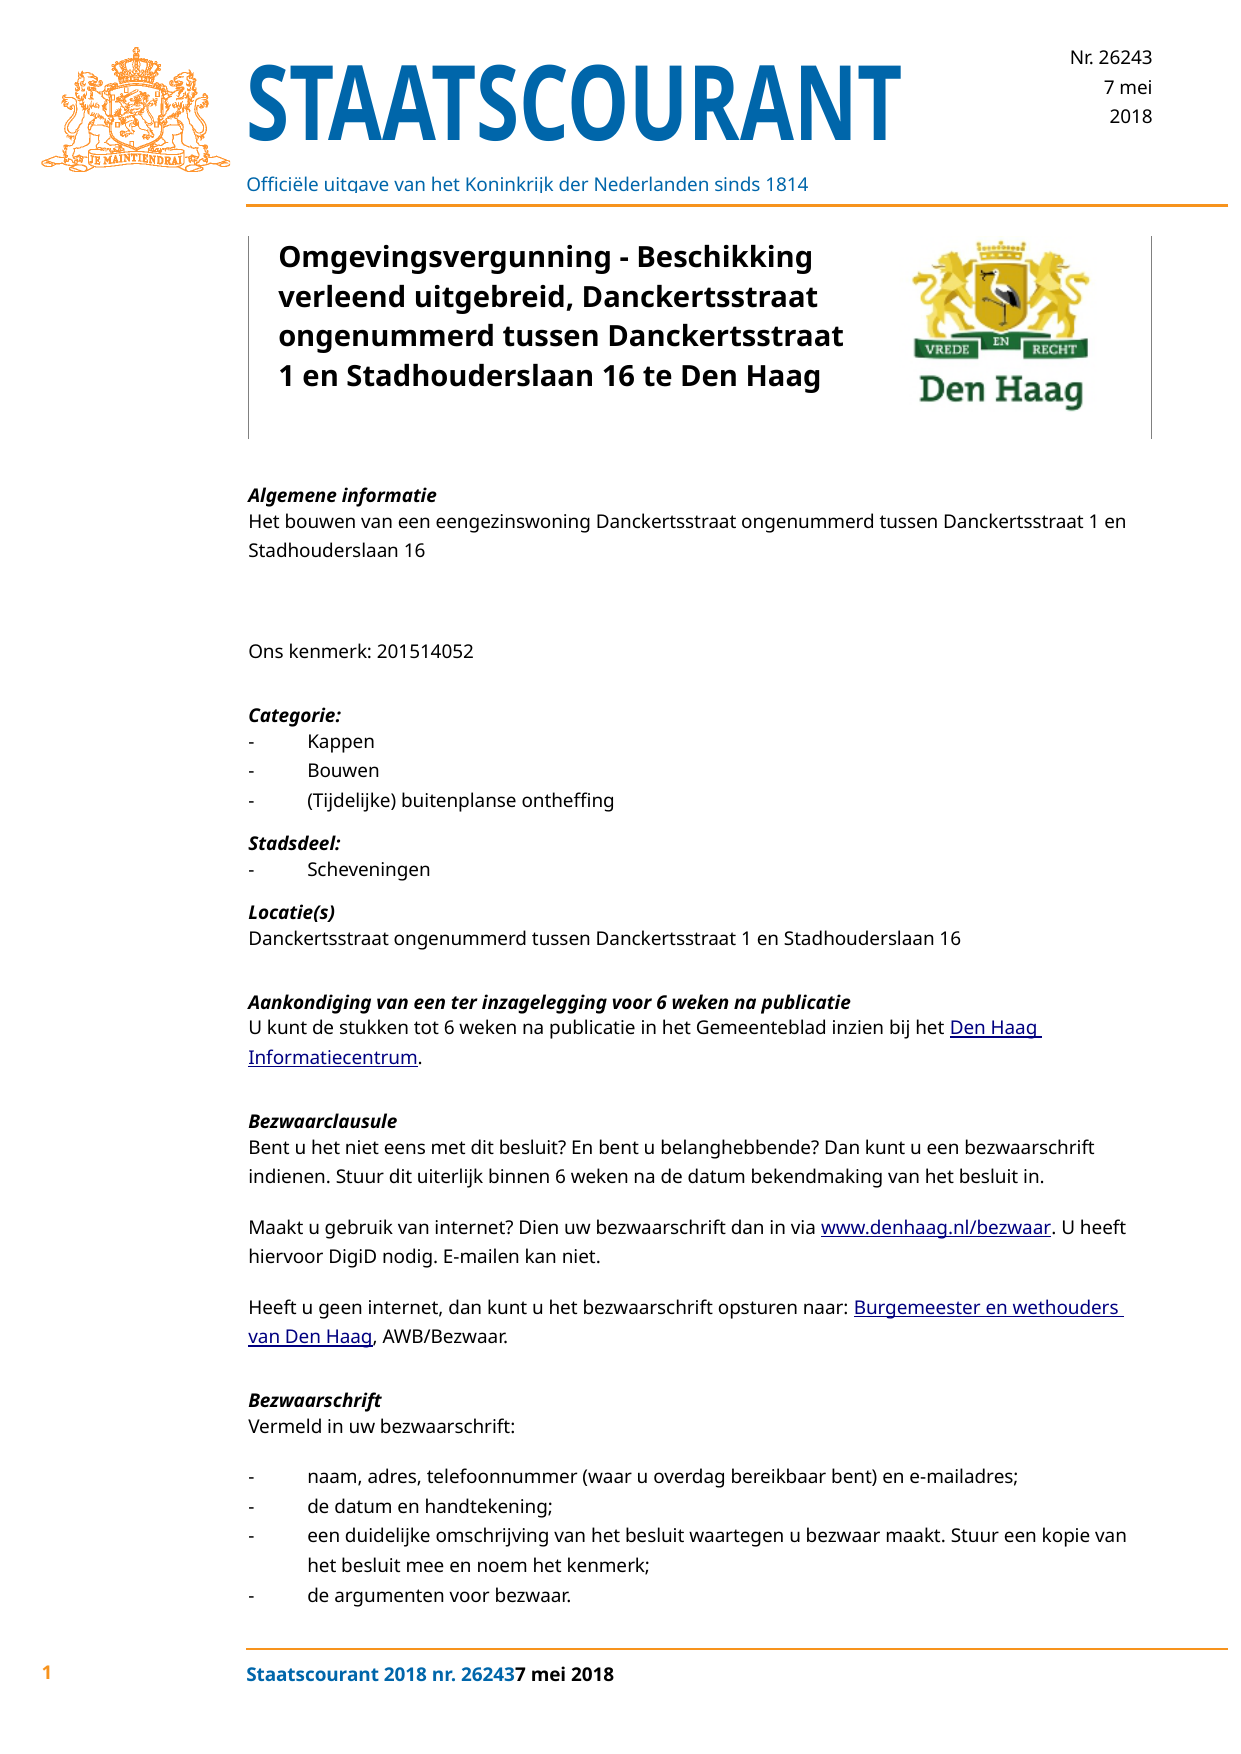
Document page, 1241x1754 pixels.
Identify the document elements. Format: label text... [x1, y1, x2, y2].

text Maakt u gebruik van internet? Dien uw bezwaarschrift dan in via www.denhaag.nl/bezwaar. U heeft hiervoor DigiD nodig. E-mailen kan niet. [248, 1214, 1152, 1269]
list naam, adres, telefoonnummer (waar u overdag bereikbaar bent) en e-mailadres; [248, 1463, 1152, 1489]
list Bouwen [248, 758, 1152, 783]
list (Tijdelijke) buitenplanse ontheffing [248, 787, 1152, 813]
table_header Omgevingsvergunning - Beschikking verleend uitgebreid, Danckertsstraat ongenummerd tussen Danckertsstraat 1 en Stadhouderslaan 16 te Den Haag [249, 236, 850, 439]
text Vermeld in uw bezwaarschrift: [248, 1413, 1152, 1439]
list Kappen [248, 728, 1152, 754]
picture [899, 236, 1103, 414]
text Heeft u geen internet, dan kunt u het bezwaarschrift opsturen naar: Burgemeester en wethouders van Den Haag, AWB/Bezwaar. [248, 1294, 1152, 1349]
text Bent u het niet eens met dit besluit? En bent u belanghebbende? Dan kunt u een bezwaarschrift indienen. Stuur dit uiterlijk binnen 6 weken na de datum bekendmaking van het besluit in. [248, 1134, 1152, 1189]
table_header [850, 414, 1151, 439]
list Scheveningen [248, 856, 1152, 882]
table_header [850, 236, 899, 413]
list een duidelijke omschrijving van het besluit waartegen u bezwaar maakt. Stuur een kopie van het besluit mee en noem het kenmerk; [248, 1523, 1152, 1578]
text Locatie(s) [248, 899, 1152, 925]
text Ons kenmerk: 201514052 [248, 638, 1152, 664]
text Aankondiging van een ter inzagelegging voor 6 weken na publicatie [248, 989, 1152, 1014]
text Danckertsstraat ongenummerd tussen Danckertsstraat 1 en Stadhouderslaan 16 [248, 925, 1152, 951]
text Het bouwen van een eengezinswoning Danckertsstraat ongenummerd tussen Danckertsstraat 1 en Stadhouderslaan 16 [248, 508, 1152, 563]
text Algemene informatie [248, 482, 1152, 508]
table_header [1103, 236, 1151, 413]
picture [41, 47, 231, 172]
text Categorie: [248, 702, 1152, 728]
text U kunt de stukken tot 6 weken na publicatie in het Gemeenteblad inzien bij het Den Haag Informatiecentrum. [248, 1014, 1152, 1070]
list de datum en handtekening; [248, 1493, 1152, 1519]
text Bezwaarschrift [248, 1387, 1152, 1413]
text Bezwaarclausule [248, 1108, 1152, 1134]
list de argumenten voor bezwaar. [248, 1582, 1152, 1608]
text Stadsdeel: [248, 830, 1152, 856]
